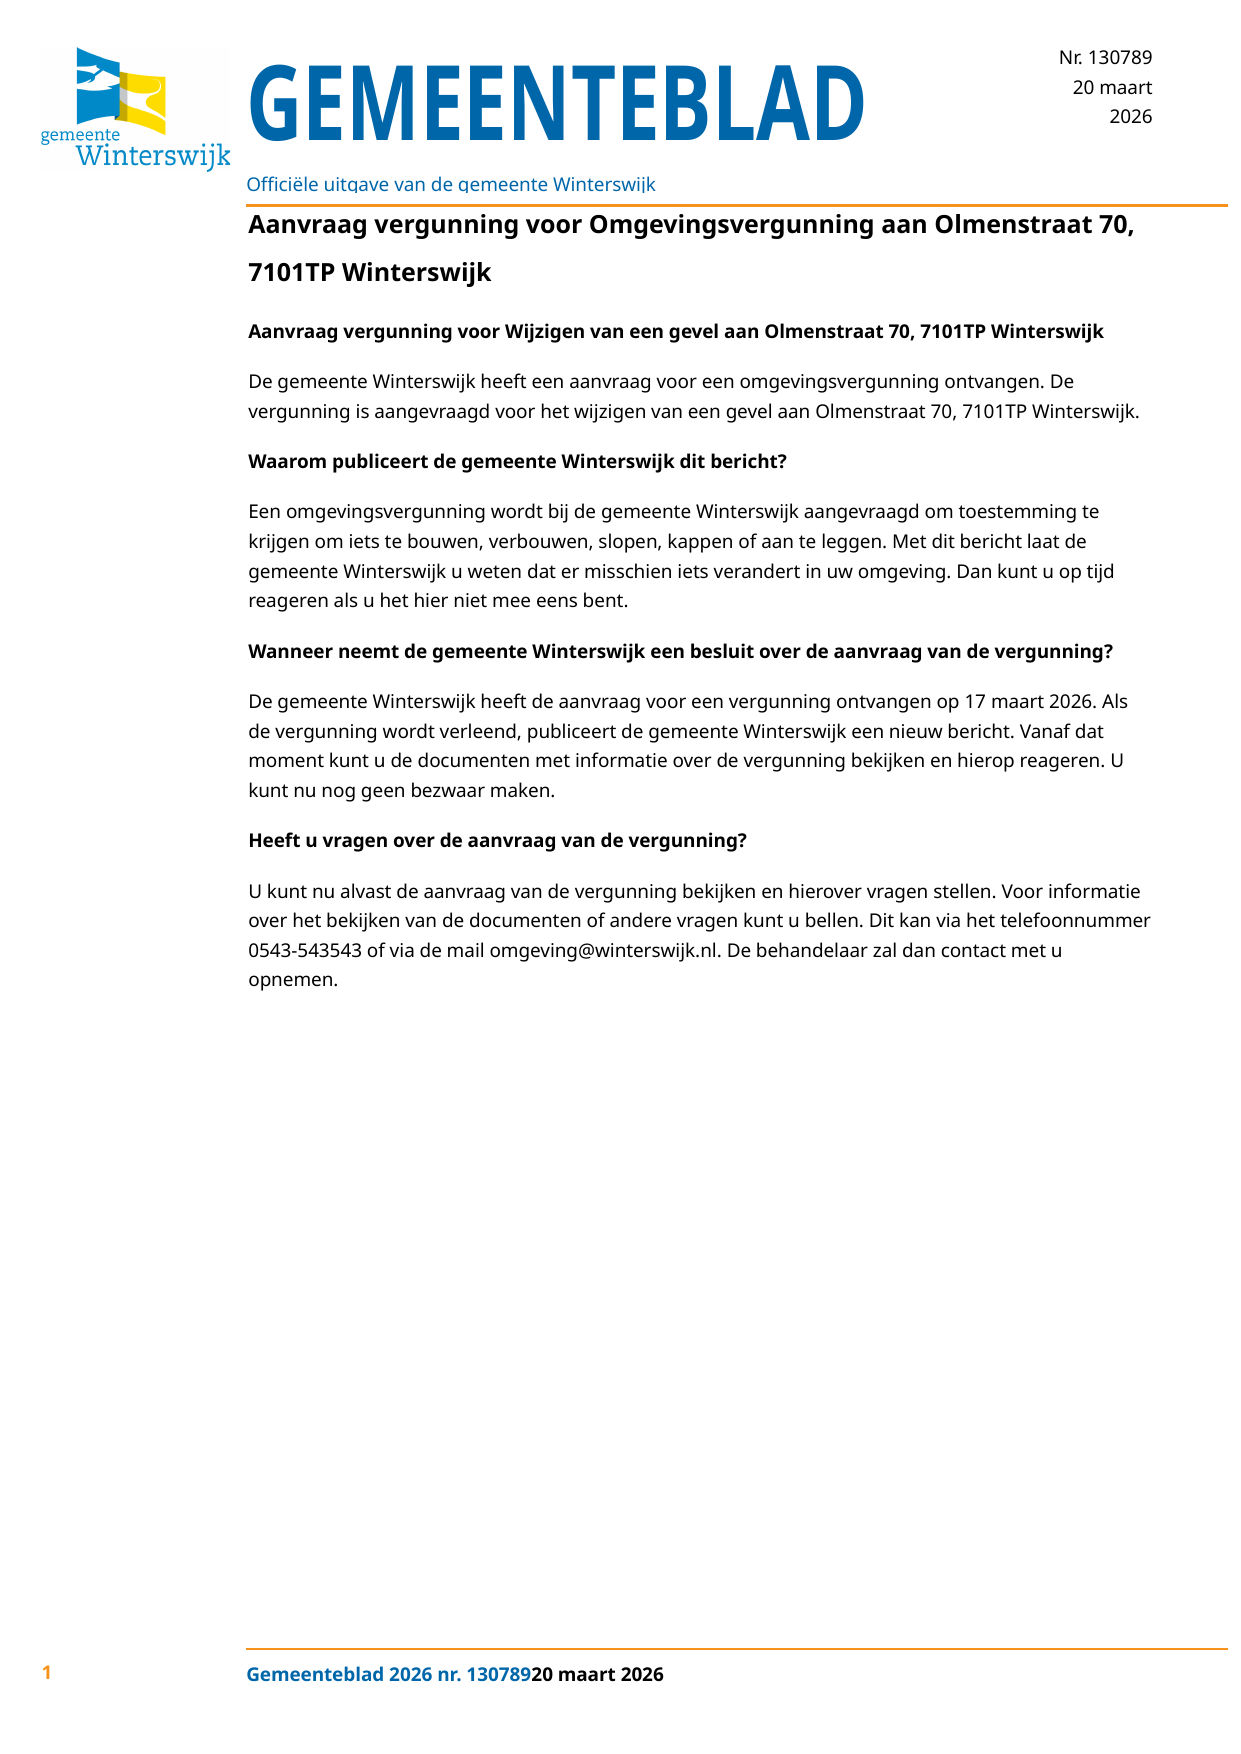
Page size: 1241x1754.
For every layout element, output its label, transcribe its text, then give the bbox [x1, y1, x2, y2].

text Wanneer neemt de gemeente Winterswijk een besluit over de aanvraag van de vergunning? [248, 638, 1152, 664]
picture [41, 47, 231, 172]
text De gemeente Winterswijk heeft de aanvraag voor een vergunning ontvangen op 17 maart 2026. Als de vergunning wordt verleend, publiceert de gemeente Winterswijk een nieuw bericht. Vanaf dat moment kunt u de documenten met informatie over de vergunning bekijken en hierop reageren. U kunt nu nog geen bezwaar maken. [248, 688, 1152, 803]
text Waarom publiceert de gemeente Winterswijk dit bericht? [248, 448, 1152, 474]
picture [225, 153, 231, 162]
text Heeft u vragen over de aanvraag van de vergunning? [248, 827, 1152, 853]
text U kunt nu alvast de aanvraag van de vergunning bekijken en hierover vragen stellen. Voor informatie over het bekijken van de documenten of andere vragen kunt u bellen. Dit kan via het telefoonnummer 0543-543543 of via de mail omgeving@winterswijk.nl. De behandelaar zal dan contact met u opnemen. [248, 878, 1152, 992]
text De gemeente Winterswijk heeft een aanvraag voor een omgevingsvergunning ontvangen. De vergunning is aangevraagd voor het wijzigen van een gevel aan Olmenstraat 70, 7101TP Winterswijk. [248, 368, 1152, 424]
text Aanvraag vergunning voor Omgevingsvergunning aan Olmenstraat 70, 7101TP Winterswijk [248, 207, 1152, 288]
text Aanvraag vergunning voor Wijzigen van een gevel aan Olmenstraat 70, 7101TP Winterswijk [248, 318, 1152, 344]
text Een omgevingsvergunning wordt bij de gemeente Winterswijk aangevraagd om toestemming te krijgen om iets te bouwen, verbouwen, slopen, kappen of aan te leggen. Met dit bericht laat de gemeente Winterswijk u weten dat er misschien iets verandert in uw omgeving. Dan kunt u op tijd reageren als u het hier niet mee eens bent. [248, 499, 1152, 613]
